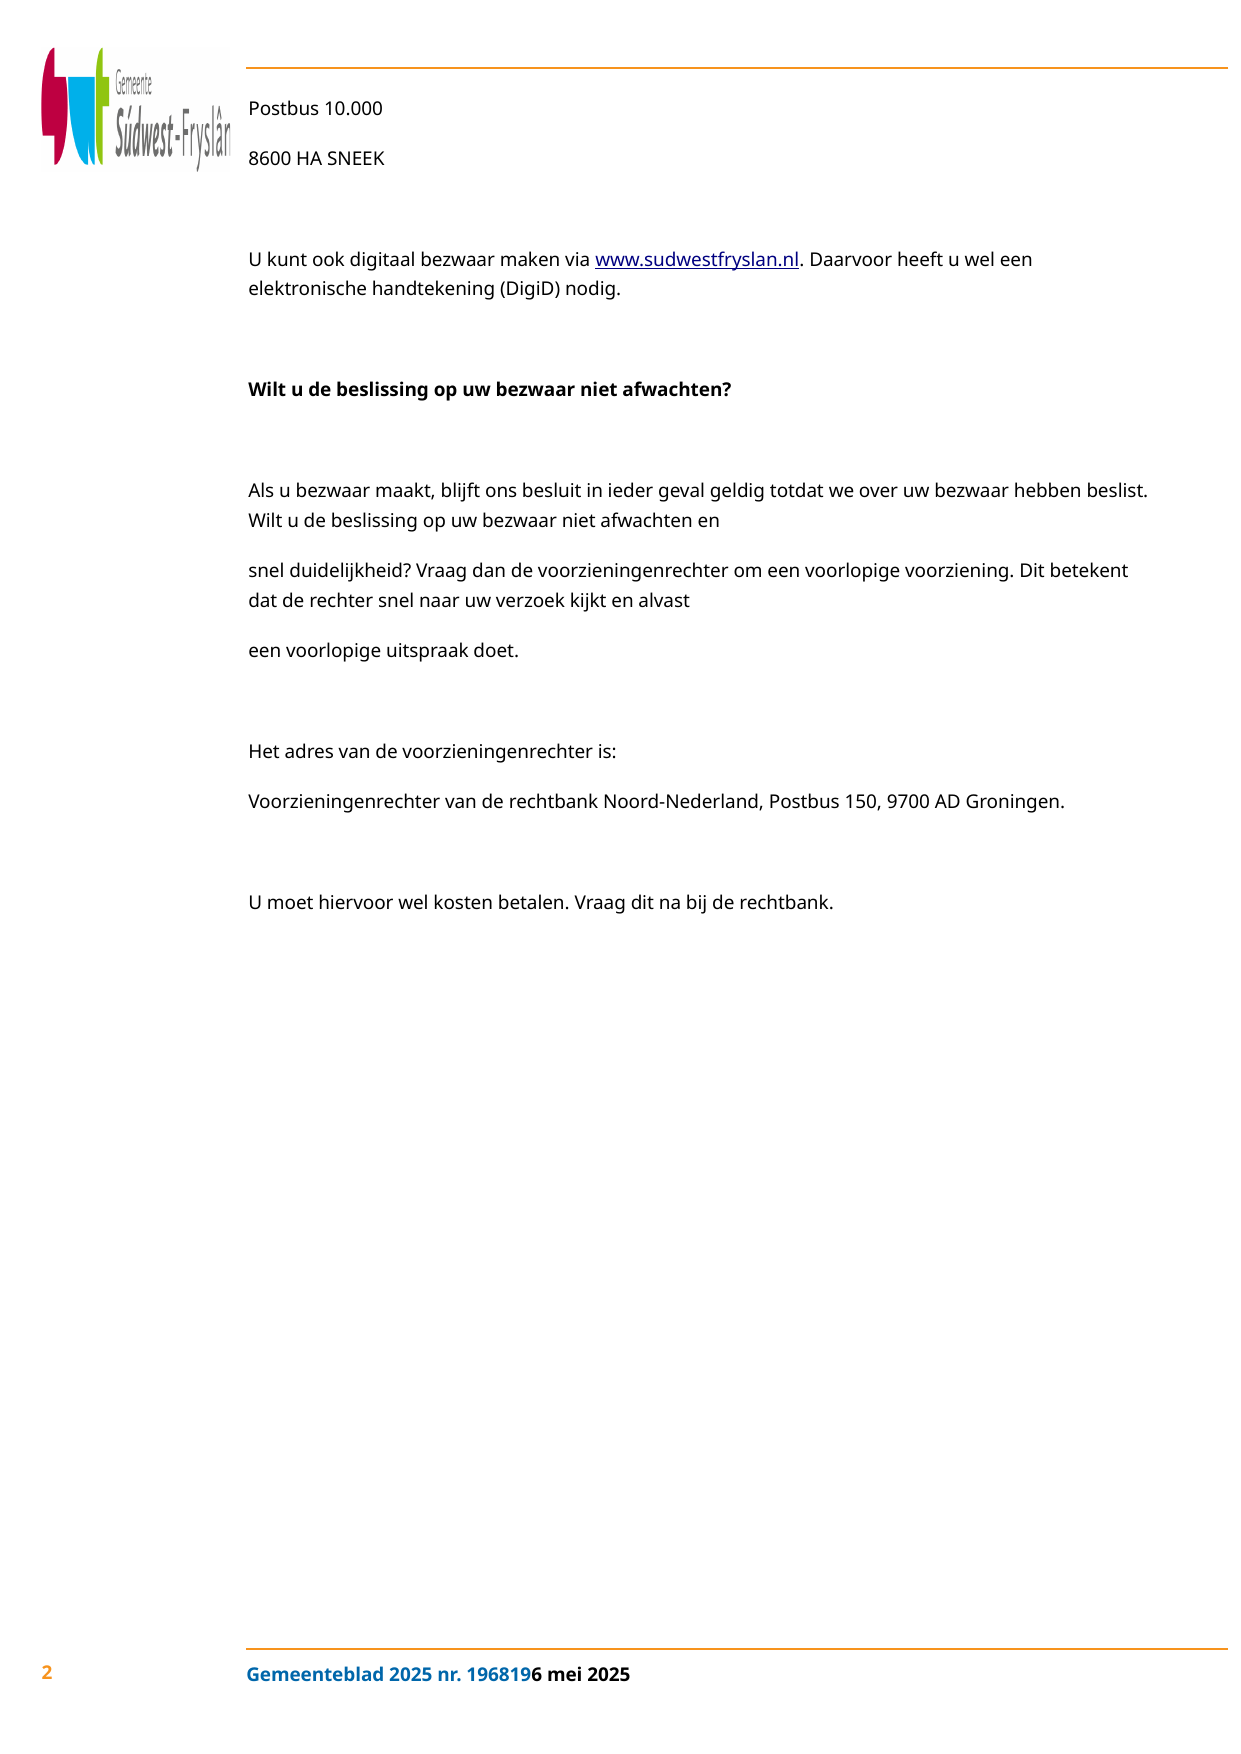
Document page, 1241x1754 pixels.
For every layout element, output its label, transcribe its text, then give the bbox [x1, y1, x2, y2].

text U moet hiervoor wel kosten betalen. Vraag dit na bij de rechtbank. [248, 889, 1152, 915]
text Het adres van de voorzieningenrechter is: [248, 738, 1152, 764]
text Als u bezwaar maakt, blijft ons besluit in ieder geval geldig totdat we over uw bezwaar hebben beslist. Wilt u de beslissing op uw bezwaar niet afwachten en [248, 477, 1152, 533]
text 8600 HA SNEEK [248, 145, 1152, 171]
picture [41, 47, 231, 172]
text een voorlopige uitspraak doet. [248, 637, 1152, 663]
text Voorzieningenrechter van de rechtbank Noord-Nederland, Postbus 150, 9700 AD Groningen. [248, 788, 1152, 814]
text U kunt ook digitaal bezwaar maken via www.sudwestfryslan.nl. Daarvoor heeft u wel een elektronische handtekening (DigiD) nodig. [248, 246, 1152, 301]
text snel duidelijkheid? Vraag dan de voorzieningenrechter om een voorlopige voorziening. Dit betekent dat de rechter snel naar uw verzoek kijkt en alvast [248, 557, 1152, 613]
text Wilt u de beslissing op uw bezwaar niet afwachten? [248, 376, 1152, 402]
text Postbus 10.000 [248, 95, 1152, 121]
